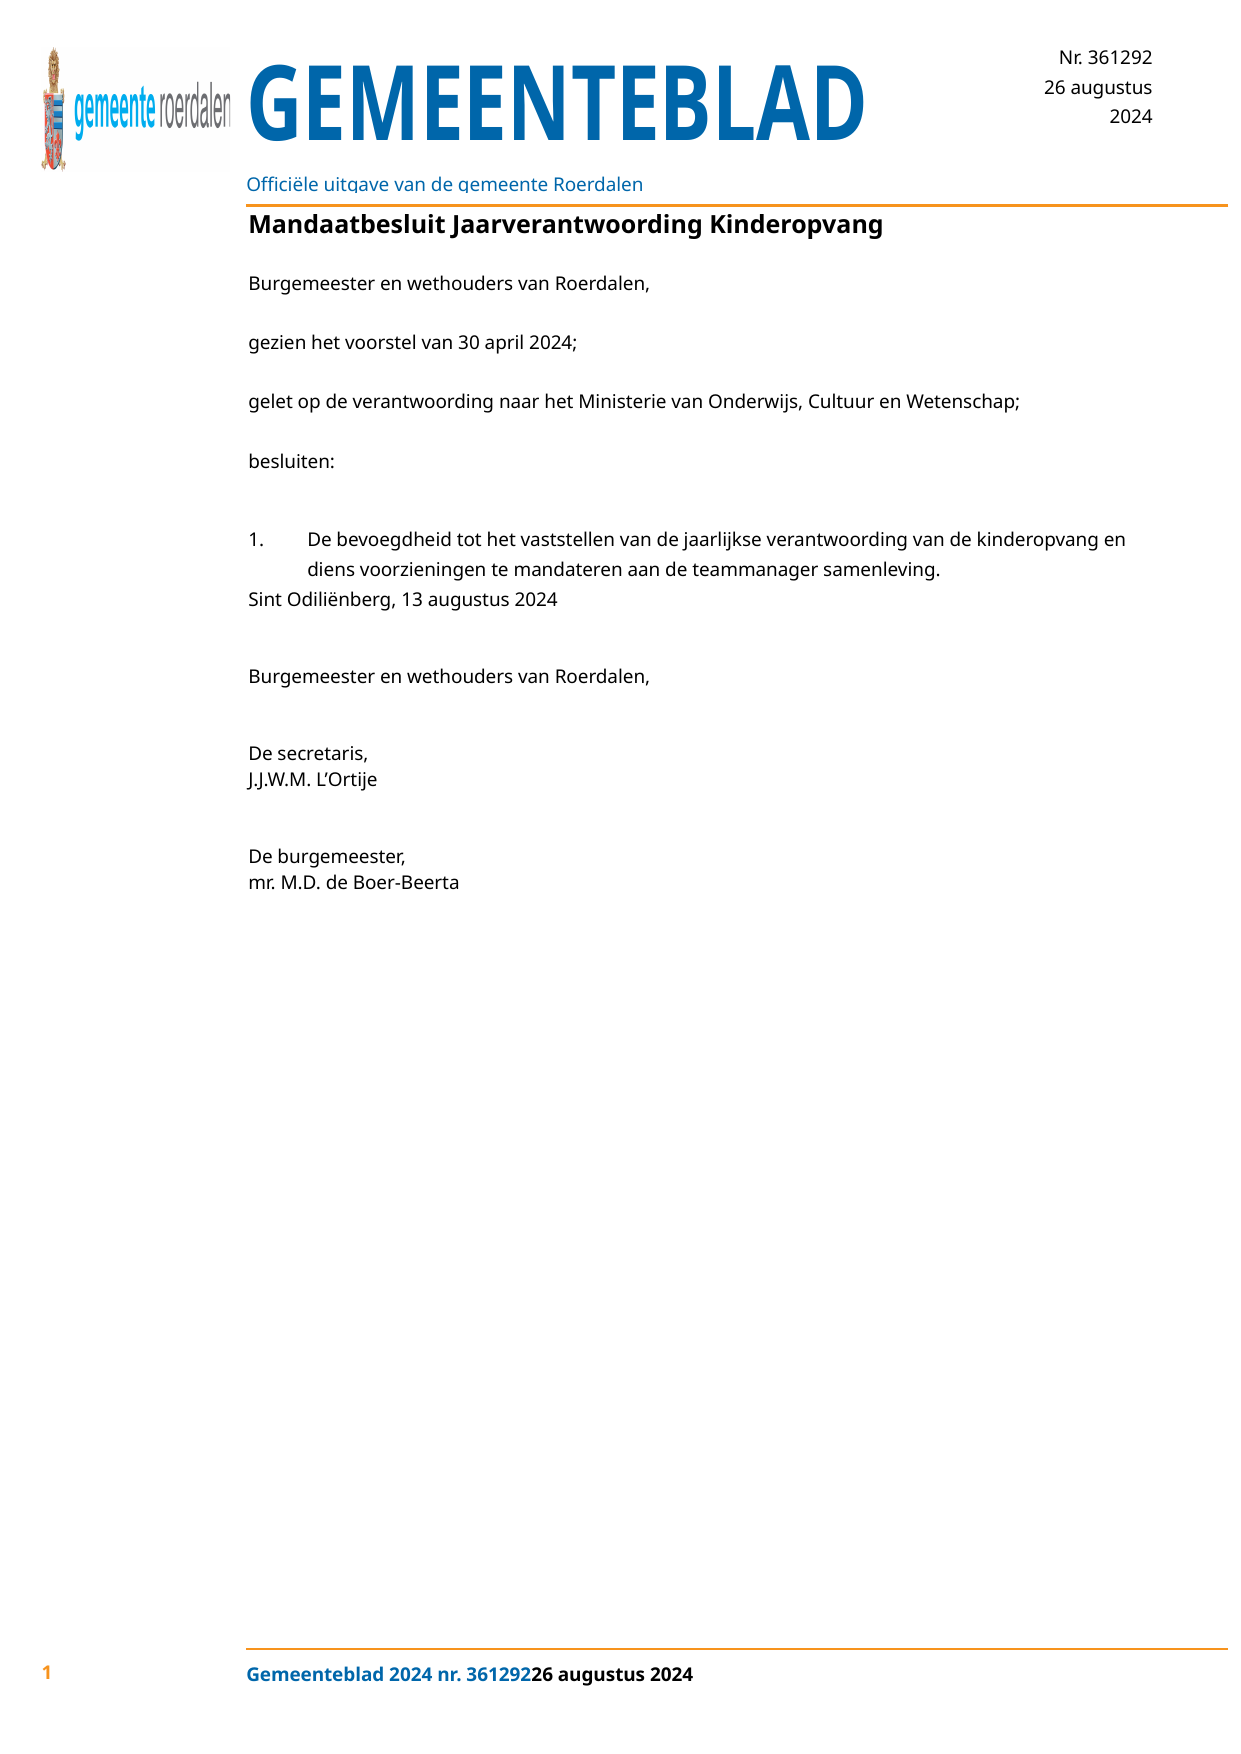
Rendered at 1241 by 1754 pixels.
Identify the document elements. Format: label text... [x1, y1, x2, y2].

picture [41, 47, 231, 172]
text Burgemeester en wethouders van Roerdalen, [248, 663, 1152, 689]
text De burgemeester, [248, 843, 1152, 869]
text gelet op de verantwoording naar het Ministerie van Onderwijs, Cultuur en Wetenschap; [248, 389, 1152, 414]
text Mandaatbesluit Jaarverantwoording Kinderopvang [248, 207, 1152, 241]
text J.J.W.M. L’Ortije [248, 766, 1152, 792]
text Burgemeester en wethouders van Roerdalen, [248, 270, 1152, 296]
text De secretaris, [248, 740, 1152, 766]
text besluiten: [248, 448, 1152, 473]
text mr. M.D. de Boer-Beerta [248, 869, 1152, 894]
text Sint Odiliënberg, 13 augustus 2024 [248, 586, 1152, 612]
list De bevoegdheid tot het vaststellen van de jaarlijkse verantwoording van de kinderopvang en diens voorzieningen te mandateren aan de teammanager samenleving. [248, 527, 1152, 582]
text gezien het voorstel van 30 april 2024; [248, 329, 1152, 355]
